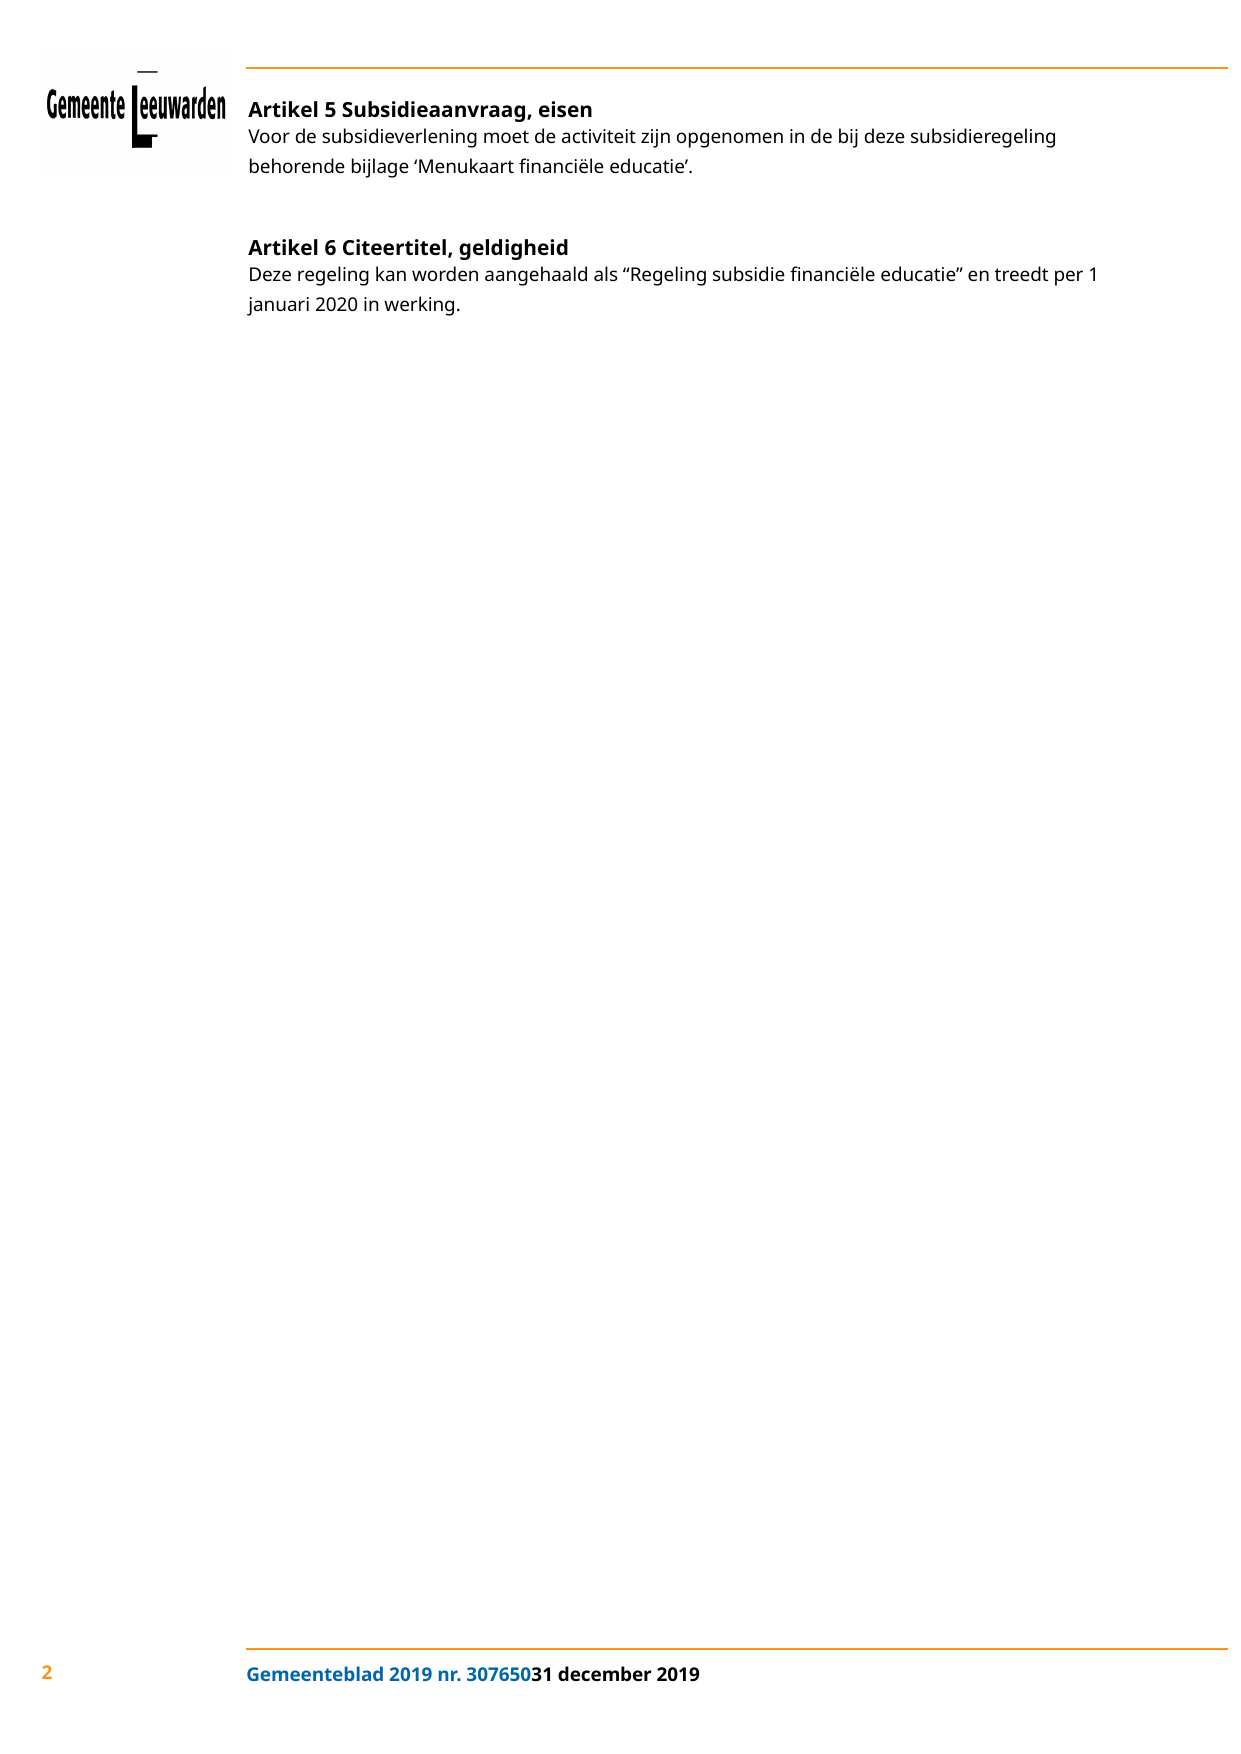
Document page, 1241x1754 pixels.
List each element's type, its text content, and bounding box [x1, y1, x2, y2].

picture [41, 47, 231, 172]
text Voor de subsidieverlening moet de activiteit zijn opgenomen in de bij deze subsidieregeling behorende bijlage ‘Menukaart financiële educatie’. [248, 123, 1152, 178]
text Artikel 6 Citeertitel, geldigheid [248, 233, 1152, 261]
text Artikel 5 Subsidieaanvraag, eisen [248, 95, 1152, 123]
text Deze regeling kan worden aangehaald als “Regeling subsidie financiële educatie” en treedt per 1 januari 2020 in werking. [248, 261, 1152, 317]
